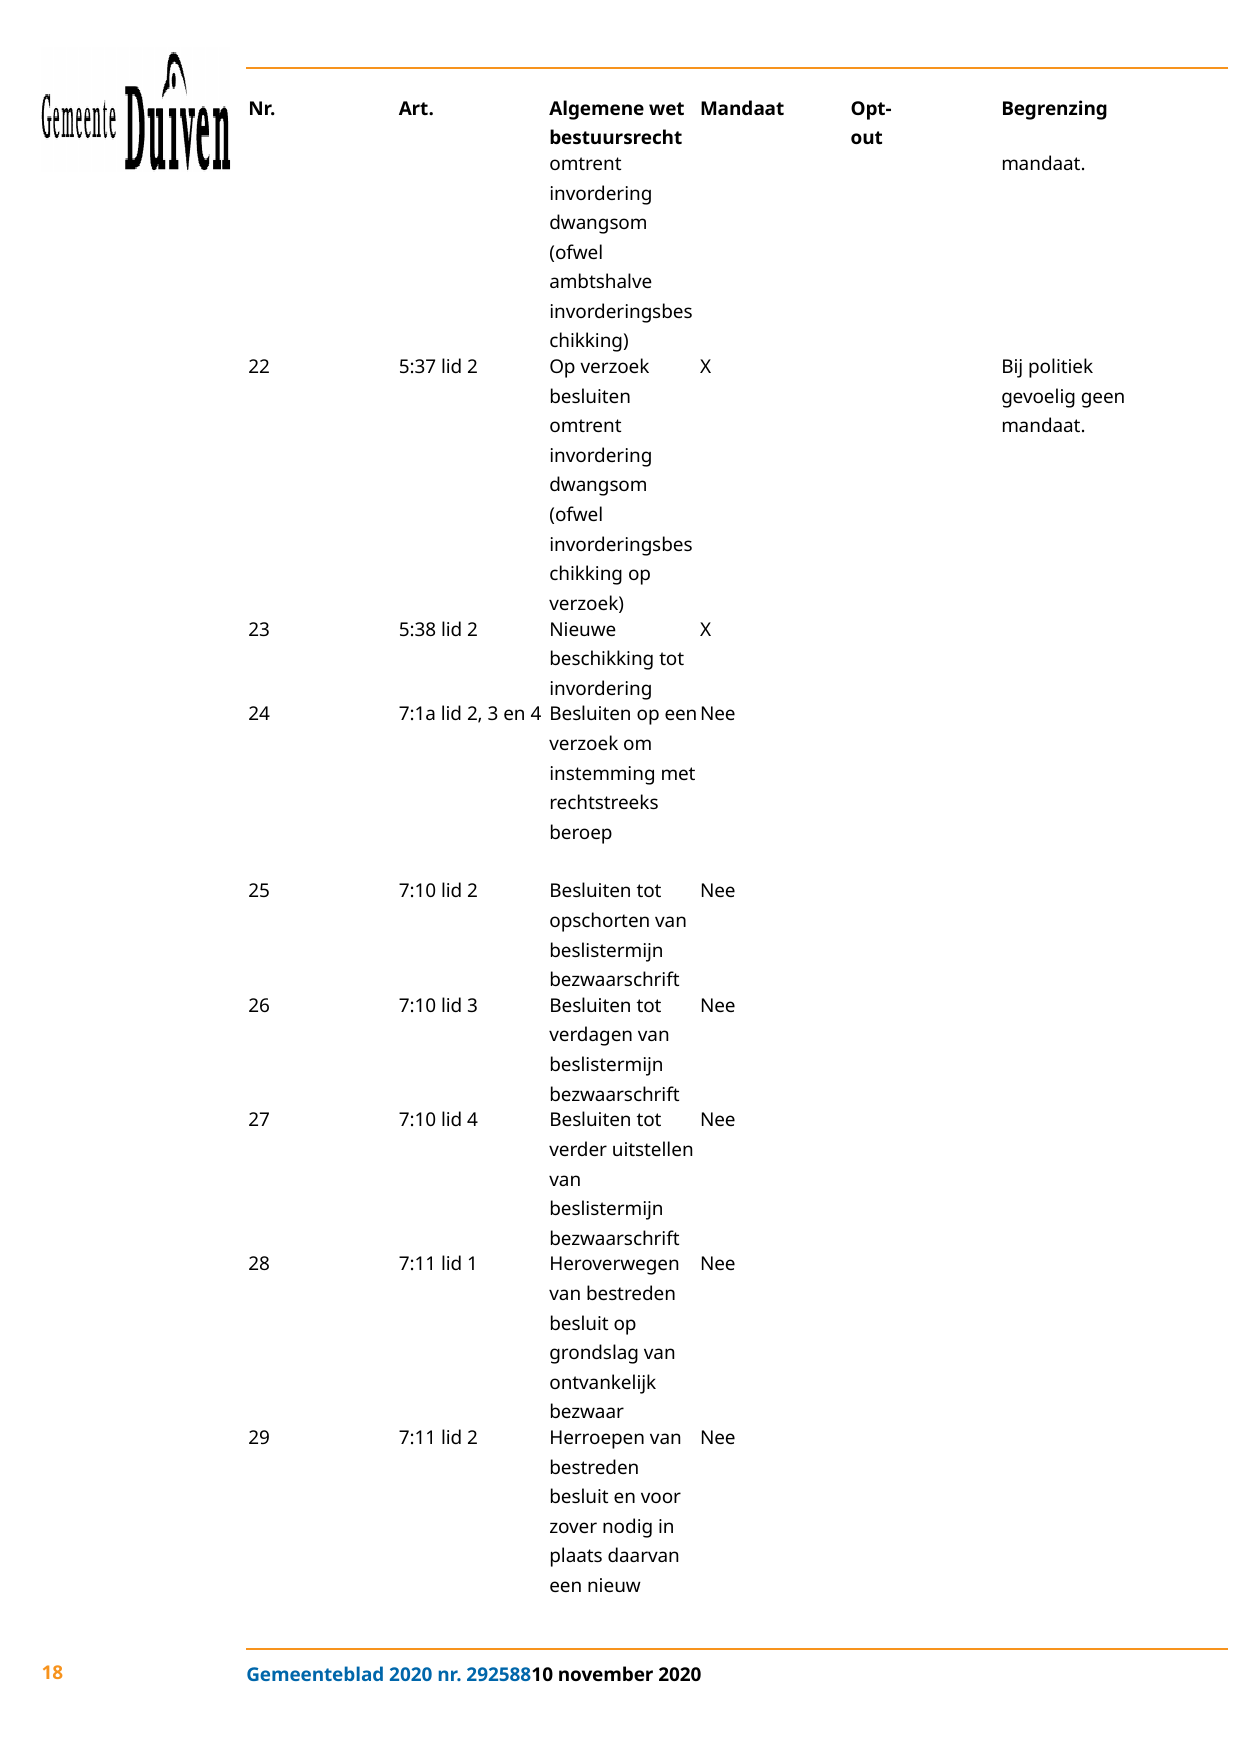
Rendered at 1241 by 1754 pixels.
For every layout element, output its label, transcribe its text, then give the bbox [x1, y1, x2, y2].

table_cell 26 [248, 992, 398, 1107]
table_cell Nee [700, 1107, 850, 1251]
table_cell [850, 992, 1001, 1107]
table_header Nr. [248, 95, 398, 150]
table_cell 7:1a lid 2, 3 en 4 [399, 701, 549, 845]
table_cell 7:10 lid 4 [399, 1107, 549, 1251]
table_cell mandaat. [1001, 150, 1152, 353]
table_cell X [700, 353, 850, 616]
table_header Opt- out [850, 95, 1001, 150]
table_cell [850, 1424, 1001, 1598]
table_cell Nee [700, 1251, 850, 1424]
table_cell [700, 150, 850, 353]
table_cell omtrent invordering dwangsom (ofwel ambtshalve invorderingsbeschikking) [549, 150, 700, 353]
table_header Mandaat [700, 95, 850, 150]
table_cell 7:11 lid 2 [399, 1424, 549, 1598]
table_header [850, 878, 1001, 992]
table_cell Besluiten tot verder uitstellen van beslistermijn bezwaarschrift [549, 1107, 700, 1251]
table_cell Nieuwe beschikking tot invordering [549, 616, 700, 701]
table_cell Op verzoek besluiten omtrent invordering dwangsom (ofwel invorderingsbeschikking op verzoek) [549, 353, 700, 616]
table_cell [1001, 1107, 1152, 1251]
table_header Algemene wet bestuursrecht [549, 95, 700, 150]
table_cell [850, 701, 1001, 845]
table_cell Bij politiek gevoelig geen mandaat. [1001, 353, 1152, 616]
table_cell 24 [248, 701, 398, 845]
table_header [1001, 878, 1152, 992]
table_cell 22 [248, 353, 398, 616]
table_cell [850, 1107, 1001, 1251]
table_cell Nee [700, 1424, 850, 1598]
table_cell [1001, 992, 1152, 1107]
table_cell [1001, 701, 1152, 845]
table_cell 5:38 lid 2 [399, 616, 549, 701]
table_cell Nee [700, 992, 850, 1107]
table_cell Nee [700, 701, 850, 845]
table_cell 28 [248, 1251, 398, 1424]
picture [41, 47, 231, 172]
table_cell Besluiten op een verzoek om instemming met rechtstreeks beroep [549, 701, 700, 845]
table_header 25 [248, 878, 398, 992]
table_cell Besluiten tot verdagen van beslistermijn bezwaarschrift [549, 992, 700, 1107]
table_header Art. [399, 95, 549, 150]
table_cell 27 [248, 1107, 398, 1251]
table_cell [399, 150, 549, 353]
table_cell [850, 1251, 1001, 1424]
table_cell [850, 353, 1001, 616]
table_header Nee [700, 878, 850, 992]
table_header Besluiten tot opschorten van beslistermijn bezwaarschrift [549, 878, 700, 992]
table_cell Heroverwegen van bestreden besluit op grondslag van ontvankelijk bezwaar [549, 1251, 700, 1424]
table_cell [1001, 1251, 1152, 1424]
table_cell [1001, 616, 1152, 701]
table_cell 23 [248, 616, 398, 701]
table_cell 5:37 lid 2 [399, 353, 549, 616]
table_cell X [700, 616, 850, 701]
table_cell [1001, 1424, 1152, 1598]
table_header Begrenzing [1001, 95, 1152, 150]
table_cell [850, 150, 1001, 353]
table_cell [850, 616, 1001, 701]
table_cell [248, 150, 398, 353]
table_cell 7:10 lid 3 [399, 992, 549, 1107]
table_cell Herroepen van bestreden besluit en voor zover nodig in plaats daarvan een nieuw [549, 1424, 700, 1598]
table_cell 7:11 lid 1 [399, 1251, 549, 1424]
table_header 7:10 lid 2 [399, 878, 549, 992]
table_cell 29 [248, 1424, 398, 1598]
